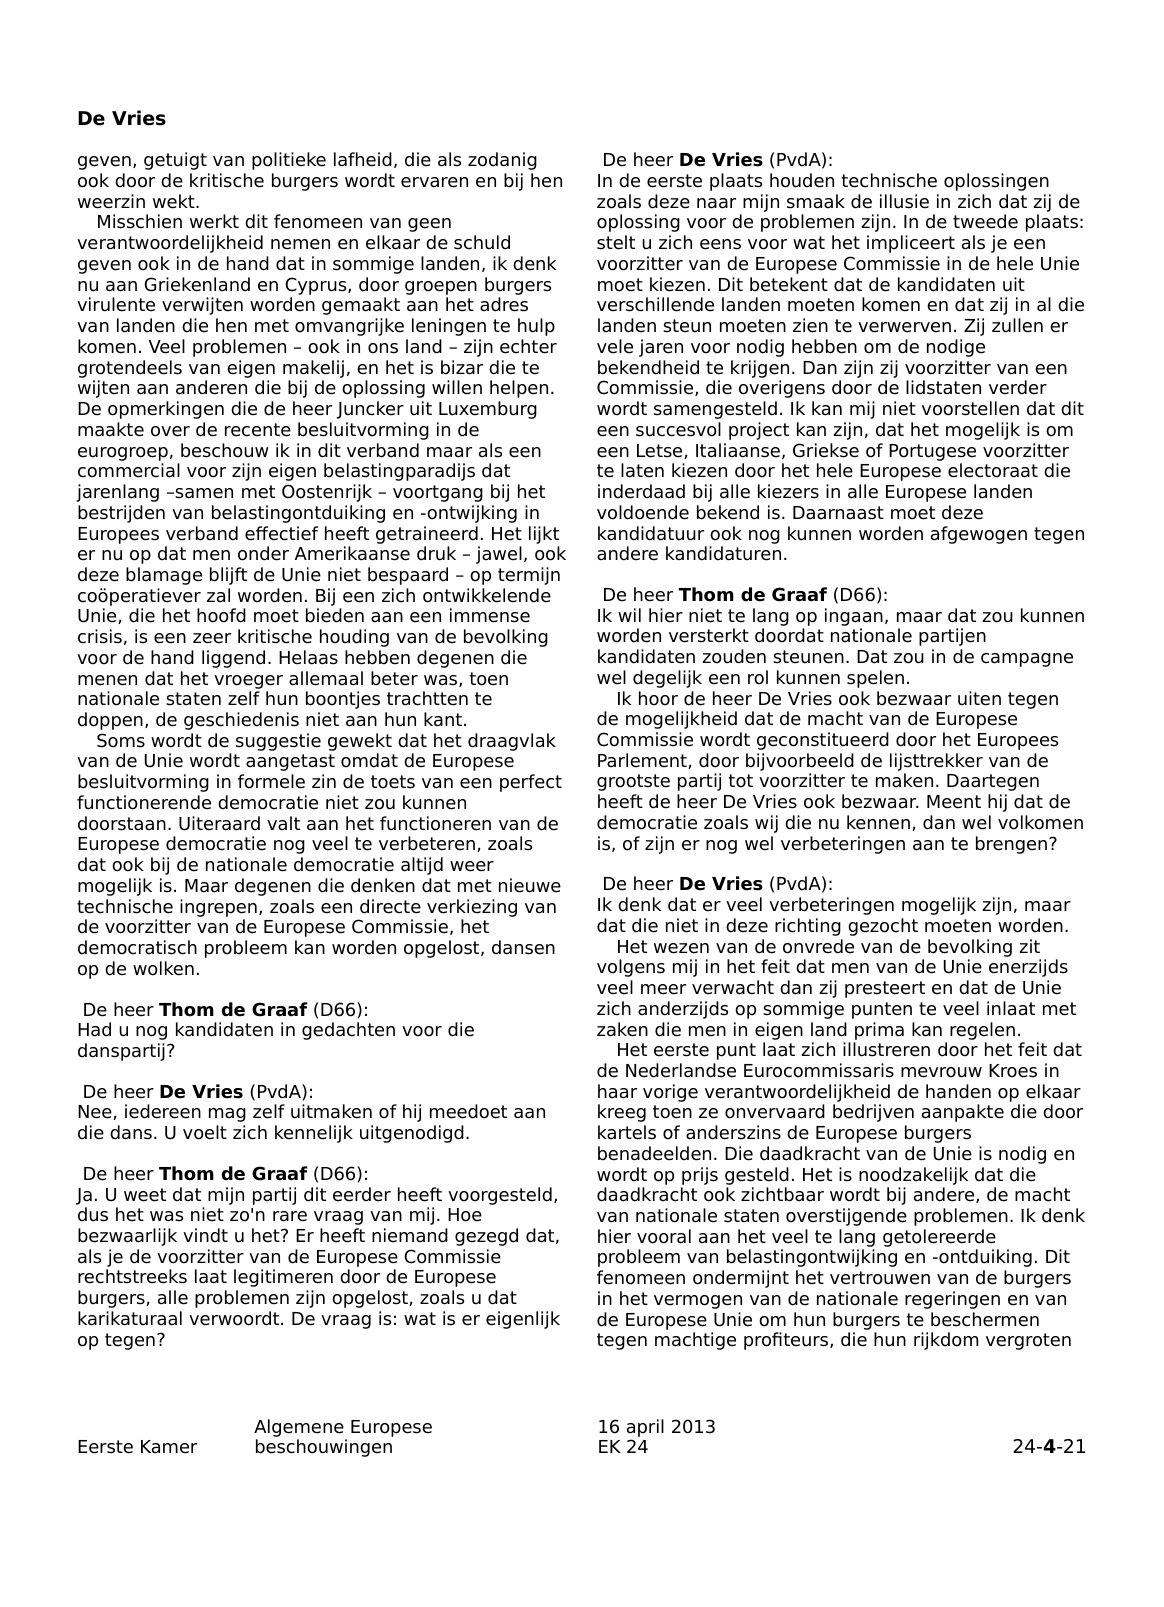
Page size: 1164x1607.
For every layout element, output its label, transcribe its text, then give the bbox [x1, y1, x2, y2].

text De heer Thom de Graaf (D66): [596, 585, 1087, 606]
text geven, getuigt van politieke lafheid, die als zodanig ook door de kritische burgers wordt ervaren en bij hen weerzin wekt. [77, 150, 567, 212]
text Ja. U weet dat mijn partij dit eerder heeft voorgesteld, dus het was niet zo'n rare vraag van mij. Hoe bezwaarlijk vindt u het? Er heeft niemand gezegd dat, als je de voorzitter van de Europese Commissie rechtstreeks laat legitimeren door de Europese burgers, alle problemen zijn opgelost, zoals u dat karikaturaal verwoordt. De vraag is: wat is er eigenlijk op tegen? [77, 1184, 567, 1350]
text Misschien werkt dit fenomeen van geen verantwoordelijkheid nemen en elkaar de schuld geven ook in de hand dat in sommige landen, ik denk nu aan Griekenland en Cyprus, door groepen burgers virulente verwijten worden gemaakt aan het adres van landen die hen met omvangrijke leningen te hulp komen. Veel problemen – ook in ons land – zijn echter grotendeels van eigen makelij, en het is bizar die te wijten aan anderen die bij de oplossing willen helpen. De opmerkingen die de heer Juncker uit Luxemburg maakte over de recente besluitvorming in de eurogroep, beschouw ik in dit verband maar als een commercial voor zijn eigen belastingparadijs dat jarenlang –samen met Oostenrijk – voortgang bij het bestrijden van belastingontduiking en -ontwijking in Europees verband effectief heeft getraineerd. Het lijkt er nu op dat men onder Amerikaanse druk – jawel, ook deze blamage blijft de Unie niet bespaard – op termijn coöperatiever zal worden. Bij een zich ontwikkelende Unie, die het hoofd moet bieden aan een immense crisis, is een zeer kritische houding van de bevolking voor de hand liggend. Helaas hebben degenen die menen dat het vroeger allemaal beter was, toen nationale staten zelf hun boontjes trachtten te doppen, de geschiedenis niet aan hun kant. [77, 212, 567, 731]
text Het wezen van de onvrede van de bevolking zit volgens mij in het feit dat men van de Unie enerzijds veel meer verwacht dan zij presteert en dat de Unie zich anderzijds op sommige punten te veel inlaat met zaken die men in eigen land prima kan regelen. [596, 936, 1087, 1040]
text De heer Thom de Graaf (D66): [77, 999, 567, 1020]
text Het eerste punt laat zich illustreren door het feit dat de Nederlandse Eurocommissaris mevrouw Kroes in haar vorige verantwoordelijkheid de handen op elkaar kreeg toen ze onvervaard bedrijven aanpakte die door kartels of anderszins de Europese burgers benadeelden. Die daadkracht van de Unie is nodig en wordt op prijs gesteld. Het is noodzakelijk dat die daadkracht ook zichtbaar wordt bij andere, de macht van nationale staten overstijgende problemen. Ik denk hier vooral aan het veel te lang getolereerde probleem van belastingontwijking en -ontduiking. Dit fenomeen ondermijnt het vertrouwen van de burgers in het vermogen van de nationale regeringen en van de Europese Unie om hun burgers te beschermen tegen machtige profiteurs, die hun rijkdom vergroten [596, 1040, 1087, 1351]
text Ik denk dat er veel verbeteringen mogelijk zijn, maar dat die niet in deze richting gezocht moeten worden. [596, 895, 1087, 936]
text Had u nog kandidaten in gedachten voor die danspartij? [77, 1020, 567, 1062]
text Ik hoor de heer De Vries ook bezwaar uiten tegen de mogelijkheid dat de macht van de Europese Commissie wordt geconstitueerd door het Europees Parlement, door bijvoorbeeld de lijsttrekker van de grootste partij tot voorzitter te maken. Daartegen heeft de heer De Vries ook bezwaar. Meent hij dat de democratie zoals wij die nu kennen, dan wel volkomen is, of zijn er nog wel verbeteringen aan te brengen? [596, 688, 1087, 854]
text De heer De Vries (PvdA): [77, 1082, 567, 1102]
text Nee, iedereen mag zelf uitmaken of hij meedoet aan die dans. U voelt zich kennelijk uitgenodigd. [77, 1102, 567, 1144]
text De heer Thom de Graaf (D66): [77, 1164, 567, 1184]
text In de eerste plaats houden technische oplossingen zoals deze naar mijn smaak de illusie in zich dat zij de oplossing voor de problemen zijn. In de tweede plaats: stelt u zich eens voor wat het impliceert als je een voorzitter van de Europese Commissie in de hele Unie moet kiezen. Dit betekent dat de kandidaten uit verschillende landen moeten komen en dat zij in al die landen steun moeten zien te verwerven. Zij zullen er vele jaren voor nodig hebben om de nodige bekendheid te krijgen. Dan zijn zij voorzitter van een Commissie, die overigens door de lidstaten verder wordt samengesteld. Ik kan mij niet voorstellen dat dit een succesvol project kan zijn, dat het mogelijk is om een Letse, Italiaanse, Griekse of Portugese voorzitter te laten kiezen door het hele Europese electoraat die inderdaad bij alle kiezers in alle Europese landen voldoende bekend is. Daarnaast moet deze kandidatuur ook nog kunnen worden afgewogen tegen andere kandidaturen. [596, 171, 1087, 565]
text Soms wordt de suggestie gewekt dat het draagvlak van de Unie wordt aangetast omdat de Europese besluitvorming in formele zin de toets van een perfect functionerende democratie niet zou kunnen doorstaan. Uiteraard valt aan het functioneren van de Europese democratie nog veel te verbeteren, zoals dat ook bij de nationale democratie altijd weer mogelijk is. Maar degenen die denken dat met nieuwe technische ingrepen, zoals een directe verkiezing van de voorzitter van de Europese Commissie, het democratisch probleem kan worden opgelost, dansen op de wolken. [77, 731, 567, 979]
text De heer De Vries (PvdA): [596, 874, 1087, 895]
text De heer De Vries (PvdA): [596, 150, 1087, 171]
text Ik wil hier niet te lang op ingaan, maar dat zou kunnen worden versterkt doordat nationale partijen kandidaten zouden steunen. Dat zou in de campagne wel degelijk een rol kunnen spelen. [596, 606, 1087, 688]
